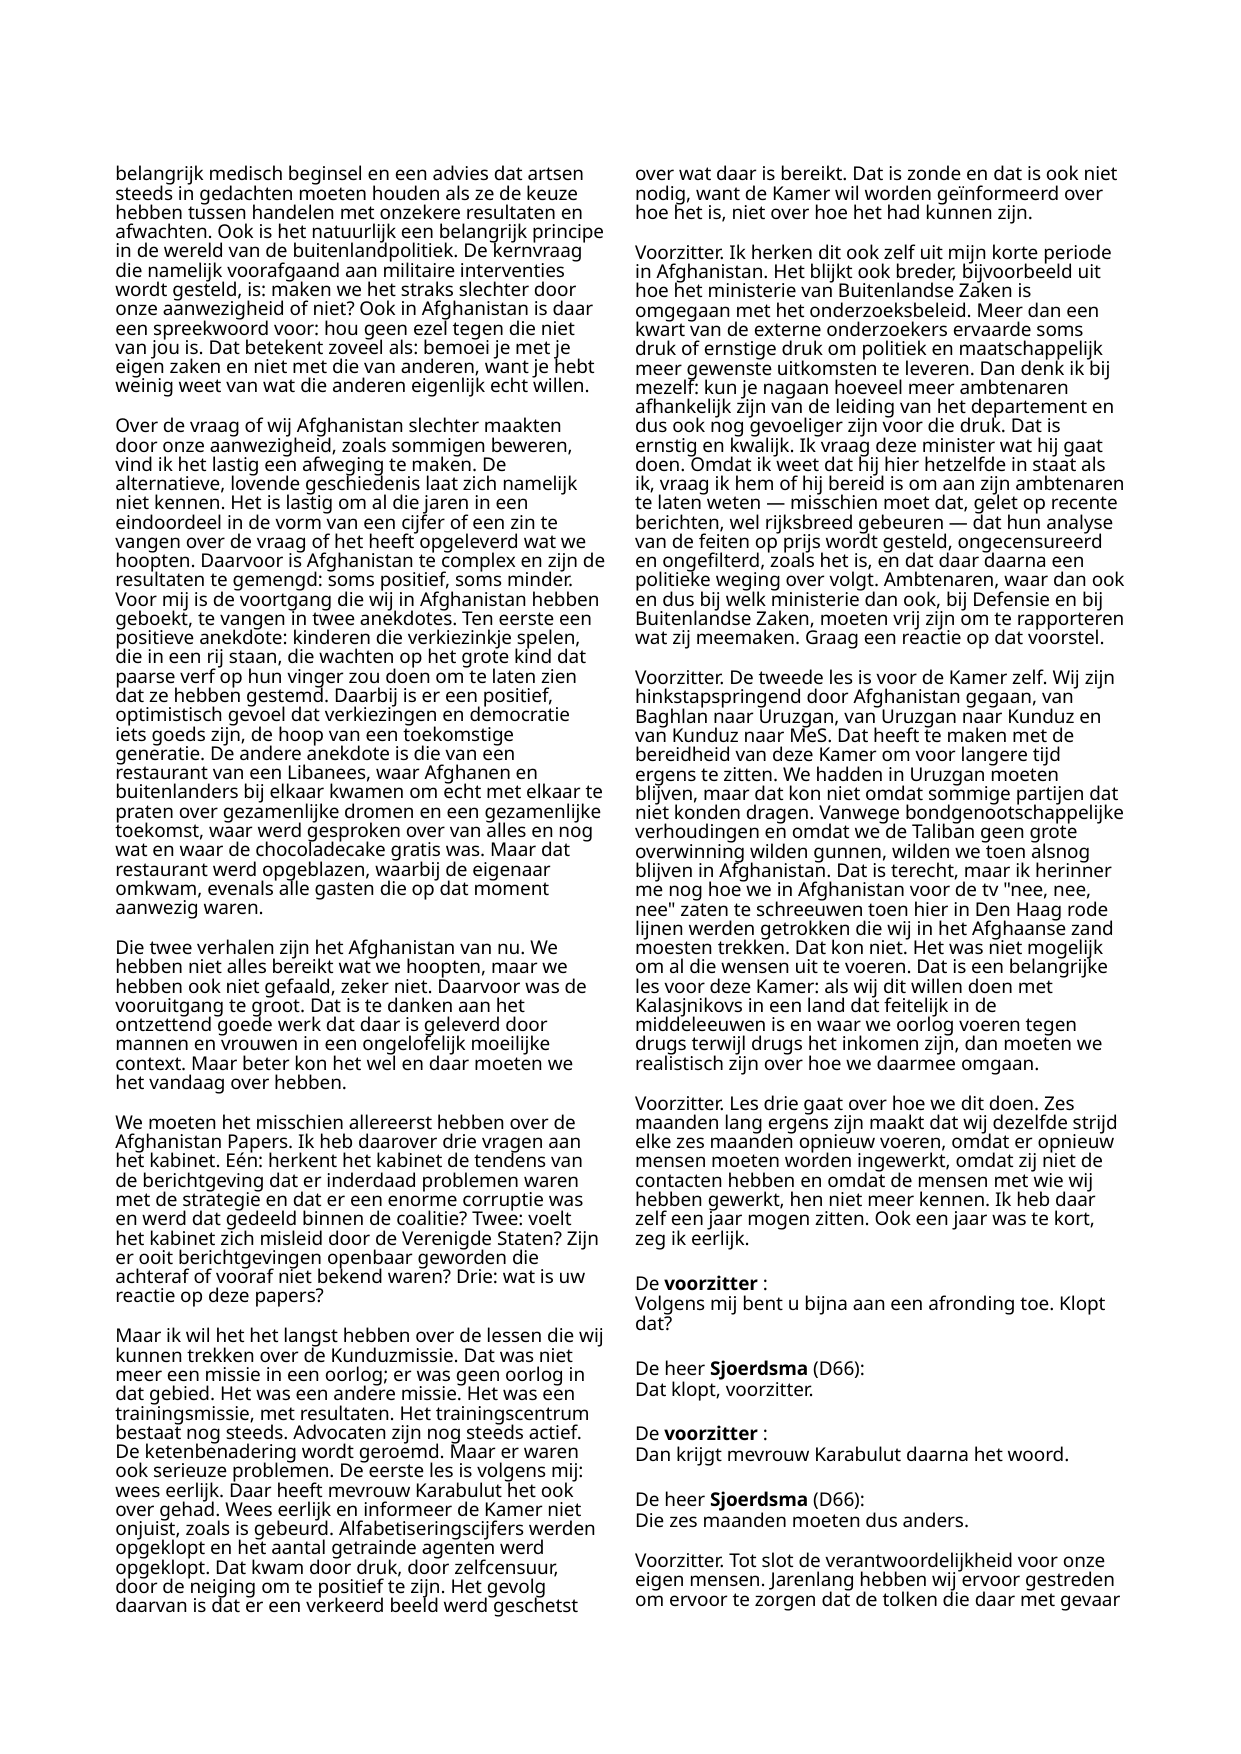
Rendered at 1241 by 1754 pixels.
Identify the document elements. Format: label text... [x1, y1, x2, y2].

text Over de vraag of wij Afghanistan slechter maakten door onze aanwezigheid, zoals sommigen beweren, vind ik het lastig een afweging te maken. De alternatieve, lovende geschiedenis laat zich namelijk niet kennen. Het is lastig om al die jaren in een eindoordeel in de vorm van een cijfer of een zin te vangen over de vraag of het heeft opgeleverd wat we hoopten. Daarvoor is Afghanistan te complex en zijn de resultaten te gemengd: soms positief, soms minder. Voor mij is de voortgang die wij in Afghanistan hebben geboekt, te vangen in twee anekdotes. Ten eerste een positieve anekdote: kinderen die verkiezinkje spelen, die in een rij staan, die wachten op het grote kind dat paarse verf op hun vinger zou doen om te laten zien dat ze hebben gestemd. Daarbij is er een positief, optimistisch gevoel dat verkiezingen en democratie iets goeds zijn, de hoop van een toekomstige generatie. De andere anekdote is die van een restaurant van een Libanees, waar Afghanen en buitenlanders bij elkaar kwamen om echt met elkaar te praten over gezamenlijke dromen en een gezamenlijke toekomst, waar werd gesproken over van alles en nog wat en waar de chocoladecake gratis was. Maar dat restaurant werd opgeblazen, waarbij de eigenaar omkwam, evenals alle gasten die op dat moment aanwezig waren. [115, 417, 605, 918]
text Voorzitter. De tweede les is voor de Kamer zelf. Wij zijn hinkstapspringend door Afghanistan gegaan, van Baghlan naar Uruzgan, van Uruzgan naar Kunduz en van Kunduz naar MeS. Dat heeft te maken met de bereidheid van deze Kamer om voor langere tijd ergens te zitten. We hadden in Uruzgan moeten blijven, maar dat kon niet omdat sommige partijen dat niet konden dragen. Vanwege bondgenootschappelijke verhoudingen en omdat we de Taliban geen grote overwinning wilden gunnen, wilden we toen alsnog blijven in Afghanistan. Dat is terecht, maar ik herinner me nog hoe we in Afghanistan voor de tv "nee, nee, nee" zaten te schreeuwen toen hier in Den Haag rode lijnen werden getrokken die wij in het Afghaanse zand moesten trekken. Dat kon niet. Het was niet mogelijk om al die wensen uit te voeren. Dat is een belangrijke les voor deze Kamer: als wij dit willen doen met Kalasjnikovs in een land dat feitelijk in de middeleeuwen is en waar we oorlog voeren tegen drugs terwijl drugs het inkomen zijn, dan moeten we realistisch zijn over hoe we daarmee omgaan. [635, 669, 1125, 1074]
text Voorzitter. Ik herken dit ook zelf uit mijn korte periode in Afghanistan. Het blijkt ook breder, bijvoorbeeld uit hoe het ministerie van Buitenlandse Zaken is omgegaan met het onderzoeksbeleid. Meer dan een kwart van de externe onderzoekers ervaarde soms druk of ernstige druk om politiek en maatschappelijk meer gewenste uitkomsten te leveren. Dan denk ik bij mezelf: kun je nagaan hoeveel meer ambtenaren afhankelijk zijn van de leiding van het departement en dus ook nog gevoeliger zijn voor die druk. Dat is ernstig en kwalijk. Ik vraag deze minister wat hij gaat doen. Omdat ik weet dat hij hier hetzelfde in staat als ik, vraag ik hem of hij bereid is om aan zijn ambtenaren te laten weten — misschien moet dat, gelet op recente berichten, wel rijksbreed gebeuren — dat hun analyse van de feiten op prijs wordt gesteld, ongecensureerd en ongefilterd, zoals het is, en dat daar daarna een politieke weging over volgt. Ambtenaren, waar dan ook en dus bij welk ministerie dan ook, bij Defensie en bij Buitenlandse Zaken, moeten vrij zijn om te rapporteren wat zij meemaken. Graag een reactie op dat voorstel. [635, 244, 1125, 648]
text Maar ik wil het het langst hebben over de lessen die wij kunnen trekken over de Kunduzmissie. Dat was niet meer een missie in een oorlog; er was geen oorlog in dat gebied. Het was een andere missie. Het was een trainingsmissie, met resultaten. Het trainingscentrum bestaat nog steeds. Advocaten zijn nog steeds actief. De ketenbenadering wordt geroemd. Maar er waren ook serieuze problemen. De eerste les is volgens mij: wees eerlijk. Daar heeft mevrouw Karabulut het ook over gehad. Wees eerlijk en informeer de Kamer niet onjuist, zoals is gebeurd. Alfabetiseringscijfers werden opgeklopt en het aantal getrainde agenten werd opgeklopt. Dat kwam door druk, door zelfcensuur, door de neiging om te positief te zijn. Het gevolg daarvan is dat er een verkeerd beeld werd geschetst [115, 1327, 605, 1616]
text Die twee verhalen zijn het Afghanistan van nu. We hebben niet alles bereikt wat we hoopten, maar we hebben ook niet gefaald, zeker niet. Daarvoor was de vooruitgang te groot. Dat is te danken aan het ontzettend goede werk dat daar is geleverd door mannen en vrouwen in een ongelofelijk moeilijke context. Maar beter kon het wel en daar moeten we het vandaag over hebben. [115, 939, 605, 1093]
text We moeten het misschien allereerst hebben over de Afghanistan Papers. Ik heb daarover drie vragen aan het kabinet. Eén: herkent het kabinet de tendens van de berichtgeving dat er inderdaad problemen waren met de strategie en dat er een enorme corruptie was en werd dat gedeeld binnen de coalitie? Twee: voelt het kabinet zich misleid door de Verenigde Staten? Zijn er ooit berichtgevingen openbaar geworden die achteraf of vooraf niet bekend waren? Drie: wat is uw reactie op deze papers? [115, 1114, 605, 1307]
text De heer Sjoerdsma (D66): [635, 1355, 1125, 1381]
text De heer Sjoerdsma (D66): [635, 1486, 1125, 1512]
text Voorzitter. Les drie gaat over hoe we dit doen. Zes maanden lang ergens zijn maakt dat wij dezelfde strijd elke zes maanden opnieuw voeren, omdat er opnieuw mensen moeten worden ingewerkt, omdat zij niet de contacten hebben en omdat de mensen met wie wij hebben gewerkt, hen niet meer kennen. Ik heb daar zelf een jaar mogen zitten. Ook een jaar was te kort, zeg ik eerlijk. [635, 1095, 1125, 1249]
text over wat daar is bereikt. Dat is zonde en dat is ook niet nodig, want de Kamer wil worden geïnformeerd over hoe het is, niet over hoe het had kunnen zijn. [635, 165, 1125, 223]
text De voorzitter : [635, 1421, 1125, 1446]
text Dan krijgt mevrouw Karabulut daarna het woord. [635, 1446, 1125, 1466]
text Dat klopt, voorzitter. [635, 1381, 1125, 1400]
text De voorzitter : [635, 1270, 1125, 1295]
text Volgens mij bent u bijna aan een afronding toe. Klopt dat? [635, 1295, 1125, 1334]
text Voorzitter. Tot slot de verantwoordelijkheid voor onze eigen mensen. Jarenlang hebben wij ervoor gestreden om ervoor te zorgen dat de tolken die daar met gevaar [635, 1552, 1125, 1610]
text belangrijk medisch beginsel en een advies dat artsen steeds in gedachten moeten houden als ze de keuze hebben tussen handelen met onzekere resultaten en afwachten. Ook is het natuurlijk een belangrijk principe in de wereld van de buitenlandpolitiek. De kernvraag die namelijk voorafgaand aan militaire interventies wordt gesteld, is: maken we het straks slechter door onze aanwezigheid of niet? Ook in Afghanistan is daar een spreekwoord voor: hou geen ezel tegen die niet van jou is. Dat betekent zoveel als: bemoei je met je eigen zaken en niet met die van anderen, want je hebt weinig weet van wat die anderen eigenlijk echt willen. [115, 165, 605, 397]
text Die zes maanden moeten dus anders. [635, 1512, 1125, 1531]
